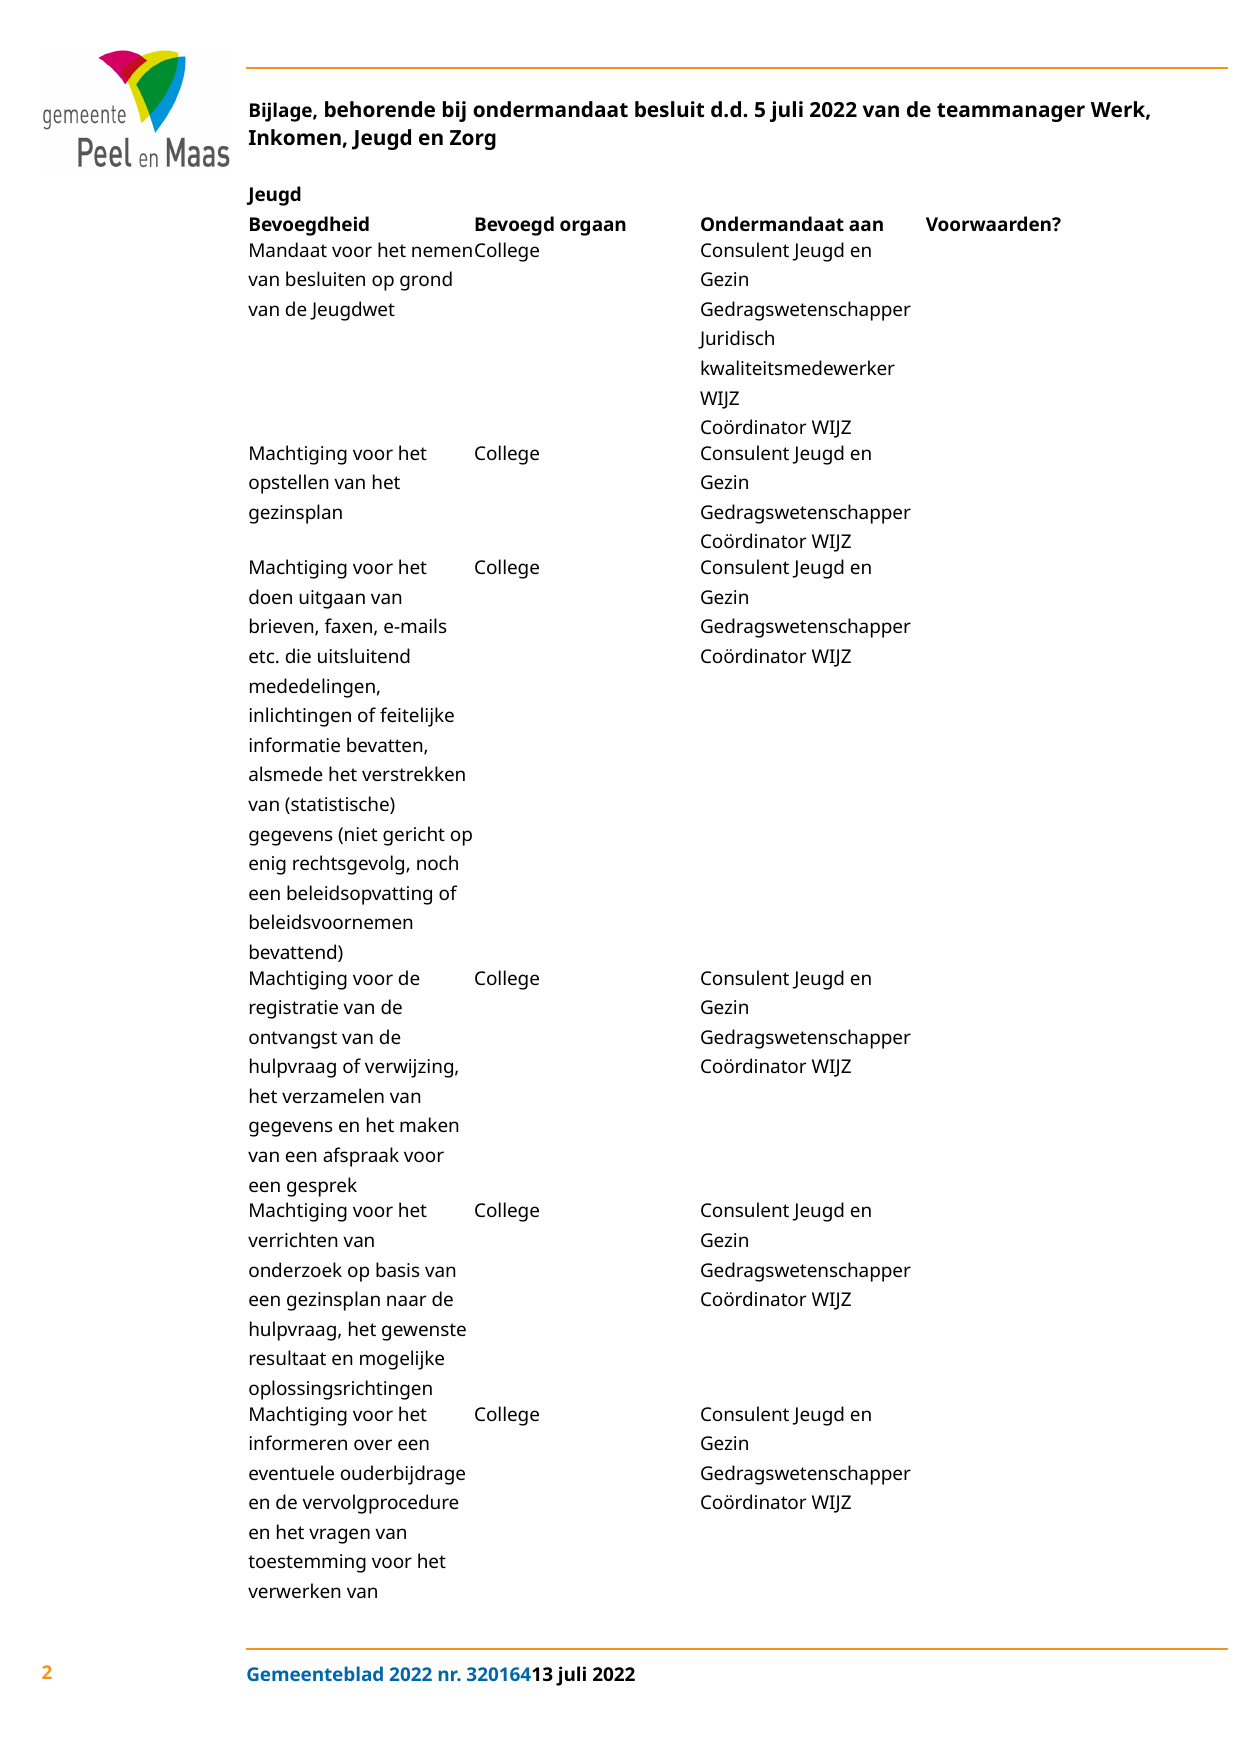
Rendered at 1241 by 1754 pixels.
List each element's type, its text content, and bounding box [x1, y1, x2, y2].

table_cell Consulent Jeugd en Gezin Gedragswetenschapper Juridisch kwaliteitsmedewerker WIJZ Coördinator WIJZ [700, 237, 926, 440]
table_cell College [474, 1198, 700, 1401]
table_cell Consulent Jeugd en Gezin Gedragswetenschapper Coördinator WIJZ [700, 965, 926, 1198]
table_cell [926, 237, 1152, 440]
table_cell College [474, 237, 700, 440]
table_cell [926, 440, 1152, 554]
table_cell Consulent Jeugd en Gezin Gedragswetenschapper Coördinator WIJZ [700, 555, 926, 965]
text Bijlage, behorende bij ondermandaat besluit d.d. 5 juli 2022 van de teammanager Werk, Inkomen, Jeugd en Zorg [248, 95, 1152, 152]
table_header Ondermandaat aan [700, 211, 926, 237]
table_cell Machtiging voor het opstellen van het gezinsplan [248, 440, 474, 554]
table_cell [926, 965, 1152, 1198]
table_header Bevoegd orgaan [474, 211, 700, 237]
table_cell Consulent Jeugd en Gezin Gedragswetenschapper Coördinator WIJZ [700, 1401, 926, 1604]
picture [41, 47, 231, 172]
table_cell Consulent Jeugd en Gezin Gedragswetenschapper Coördinator WIJZ [700, 440, 926, 554]
table_cell Consulent Jeugd en Gezin Gedragswetenschapper Coördinator WIJZ [700, 1198, 926, 1401]
table_cell Machtiging voor het doen uitgaan van brieven, faxen, e-mails etc. die uitsluitend mededelingen, inlichtingen of feitelijke informatie bevatten, alsmede het verstrekken van (statistische) gegevens (niet gericht op enig rechtsgevolg, noch een beleidsopvatting of beleidsvoornemen bevattend) [248, 555, 474, 965]
table_cell [926, 555, 1152, 965]
table_cell Mandaat voor het nemen van besluiten op grond van de Jeugdwet [248, 237, 474, 440]
table_cell College [474, 440, 700, 554]
table_cell College [474, 555, 700, 965]
table_cell College [474, 1401, 700, 1604]
table_cell [926, 1198, 1152, 1401]
table_cell [926, 1401, 1152, 1604]
table_cell Machtiging voor de registratie van de ontvangst van de hulpvraag of verwijzing, het verzamelen van gegevens en het maken van een afspraak voor een gesprek [248, 965, 474, 1198]
text Jeugd [248, 181, 1152, 207]
table_cell College [474, 965, 700, 1198]
table_cell Machtiging voor het verrichten van onderzoek op basis van een gezinsplan naar de hulpvraag, het gewenste resultaat en mogelijke oplossingsrichtingen [248, 1198, 474, 1401]
table_header Bevoegdheid [248, 211, 474, 237]
table_cell Machtiging voor het informeren over een eventuele ouderbijdrage en de vervolgprocedure en het vragen van toestemming voor het verwerken van [248, 1401, 474, 1604]
table_header Voorwaarden? [926, 211, 1152, 237]
